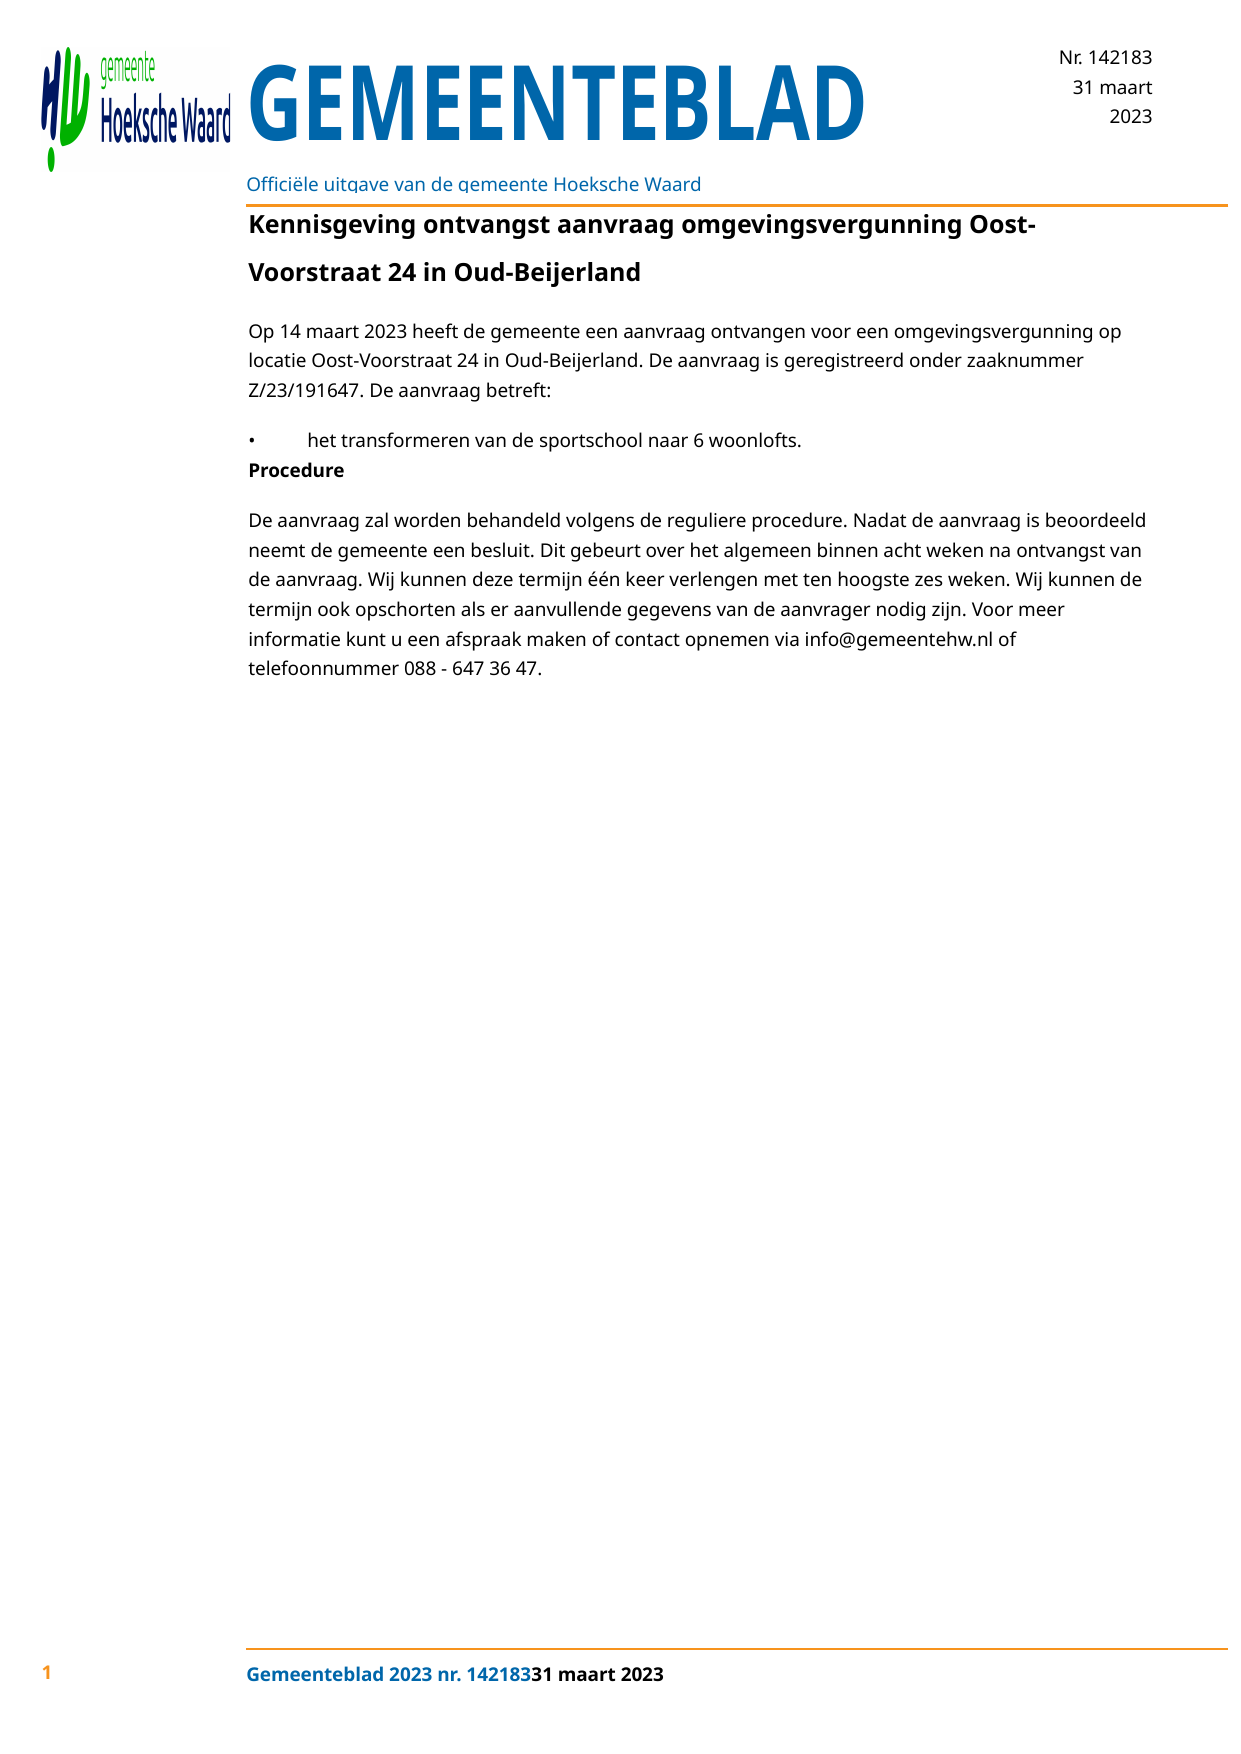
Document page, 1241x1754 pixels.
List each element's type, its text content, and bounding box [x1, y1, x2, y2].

picture [41, 47, 231, 172]
text Op 14 maart 2023 heeft de gemeente een aanvraag ontvangen voor een omgevingsvergunning op locatie Oost-Voorstraat 24 in Oud-Beijerland. De aanvraag is geregistreerd onder zaaknummer Z/23/191647. De aanvraag betreft: [248, 318, 1152, 403]
text De aanvraag zal worden behandeld volgens de reguliere procedure. Nadat de aanvraag is beoordeeld neemt de gemeente een besluit. Dit gebeurt over het algemeen binnen acht weken na ontvangst van de aanvraag. Wij kunnen deze termijn één keer verlengen met ten hoogste zes weken. Wij kunnen de termijn ook opschorten als er aanvullende gegevens van de aanvrager nodig zijn. Voor meer informatie kunt u een afspraak maken of contact opnemen via info@gemeentehw.nl of telefoonnummer 088 - 647 36 47. [248, 507, 1152, 681]
text Kennisgeving ontvangst aanvraag omgevingsvergunning Oost-Voorstraat 24 in Oud-Beijerland [248, 207, 1152, 288]
list het transformeren van de sportschool naar 6 woonlofts. [248, 427, 1152, 453]
text Procedure [248, 457, 1152, 483]
